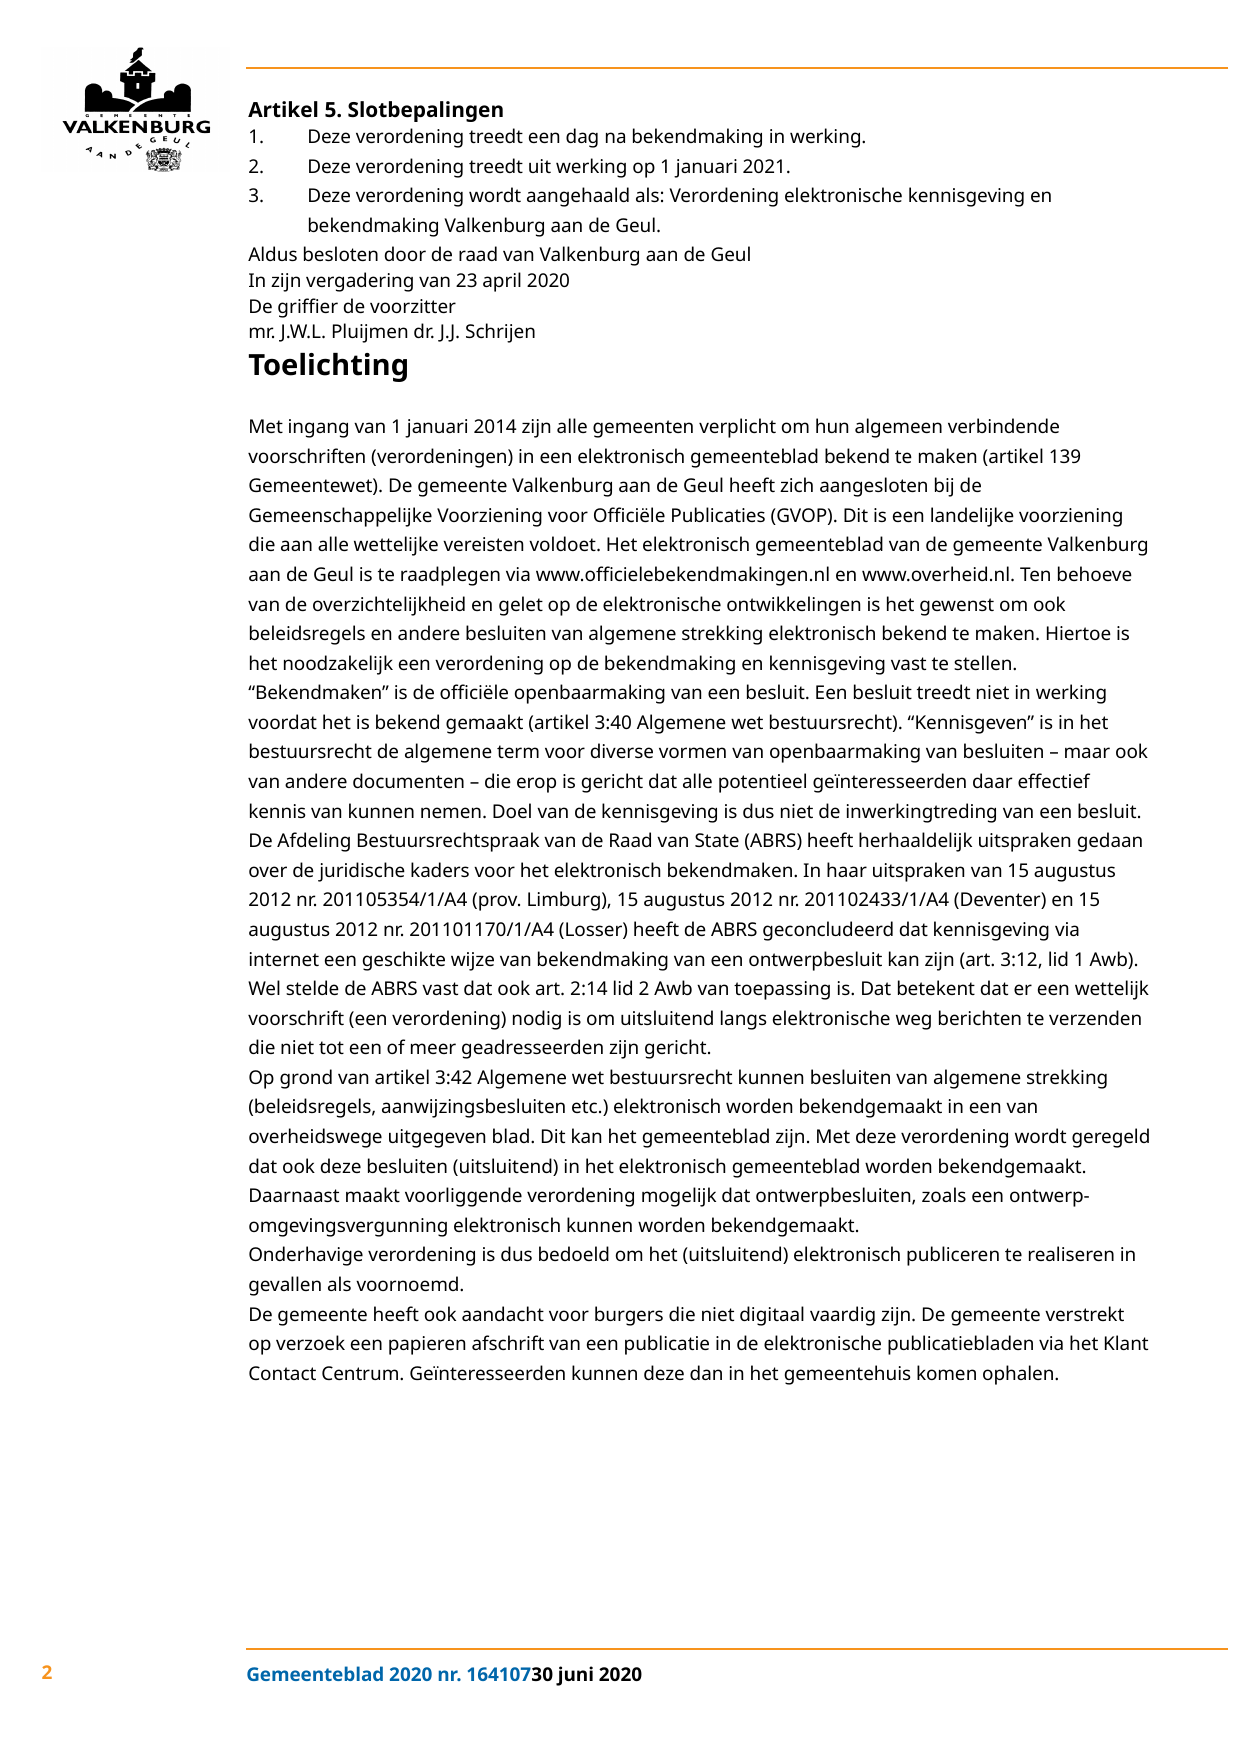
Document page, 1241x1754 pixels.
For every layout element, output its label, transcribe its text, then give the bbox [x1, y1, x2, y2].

list Deze verordening treedt een dag na bekendmaking in werking. [248, 123, 1152, 149]
text Aldus besloten door de raad van Valkenburg aan de Geul [248, 242, 1152, 267]
text De Afdeling Bestuursrechtspraak van de Raad van State (ABRS) heeft herhaaldelijk uitspraken gedaan over de juridische kaders voor het elektronisch bekendmaken. In haar uitspraken van 15 augustus 2012 nr. 201105354/1/A4 (prov. Limburg), 15 augustus 2012 nr. 201102433/1/A4 (Deventer) en 15 augustus 2012 nr. 201101170/1/A4 (Losser) heeft de ABRS geconcludeerd dat kennisgeving via internet een geschikte wijze van bekendmaking van een ontwerpbesluit kan zijn (art. 3:12, lid 1 Awb). Wel stelde de ABRS vast dat ook art. 2:14 lid 2 Awb van toepassing is. Dat betekent dat er een wettelijk voorschrift (een verordening) nodig is om uitsluitend langs elektronische weg berichten te verzenden die niet tot een of meer geadresseerden zijn gericht. [248, 827, 1152, 1060]
text Toelichting [248, 344, 1152, 384]
text In zijn vergadering van 23 april 2020 [248, 267, 1152, 293]
text Onderhavige verordening is dus bedoeld om het (uitsluitend) elektronisch publiceren te realiseren in gevallen als voornoemd. [248, 1242, 1152, 1297]
text De griffier de voorzitter [248, 293, 1152, 319]
list Deze verordening treedt uit werking op 1 januari 2021. [248, 153, 1152, 178]
list Deze verordening wordt aangehaald als: Verordening elektronische kennisgeving en bekendmaking Valkenburg aan de Geul. [248, 182, 1152, 238]
text mr. J.W.L. Pluijmen dr. J.J. Schrijen [248, 319, 1152, 344]
text “Bekendmaken” is de officiële openbaarmaking van een besluit. Een besluit treedt niet in werking voordat het is bekend gemaakt (artikel 3:40 Algemene wet bestuursrecht). “Kennisgeven” is in het bestuursrecht de algemene term voor diverse vormen van openbaarmaking van besluiten – maar ook van andere documenten – die erop is gericht dat alle potentieel geïnteresseerden daar effectief kennis van kunnen nemen. Doel van de kennisgeving is dus niet de inwerkingtreding van een besluit. [248, 679, 1152, 824]
text De gemeente heeft ook aandacht voor burgers die niet digitaal vaardig zijn. De gemeente verstrekt op verzoek een papieren afschrift van een publicatie in de elektronische publicatiebladen via het Klant Contact Centrum. Geïnteresseerden kunnen deze dan in het gemeentehuis komen ophalen. [248, 1301, 1152, 1386]
picture [41, 47, 231, 172]
text Op grond van artikel 3:42 Algemene wet bestuursrecht kunnen besluiten van algemene strekking (beleidsregels, aanwijzingsbesluiten etc.) elektronisch worden bekendgemaakt in een van overheidswege uitgegeven blad. Dit kan het gemeenteblad zijn. Met deze verordening wordt geregeld dat ook deze besluiten (uitsluitend) in het elektronisch gemeenteblad worden bekendgemaakt. Daarnaast maakt voorliggende verordening mogelijk dat ontwerpbesluiten, zoals een ontwerp-omgevingsvergunning elektronisch kunnen worden bekendgemaakt. [248, 1064, 1152, 1238]
text Artikel 5. Slotbepalingen [248, 95, 1152, 123]
text Met ingang van 1 januari 2014 zijn alle gemeenten verplicht om hun algemeen verbindende voorschriften (verordeningen) in een elektronisch gemeenteblad bekend te maken (artikel 139 Gemeentewet). De gemeente Valkenburg aan de Geul heeft zich aangesloten bij de Gemeenschappelijke Voorziening voor Officiële Publicaties (GVOP). Dit is een landelijke voorziening die aan alle wettelijke vereisten voldoet. Het elektronisch gemeenteblad van de gemeente Valkenburg aan de Geul is te raadplegen via www.officielebekendmakingen.nl en www.overheid.nl. Ten behoeve van de overzichtelijkheid en gelet op de elektronische ontwikkelingen is het gewenst om ook beleidsregels en andere besluiten van algemene strekking elektronisch bekend te maken. Hiertoe is het noodzakelijk een verordening op de bekendmaking en kennisgeving vast te stellen. [248, 413, 1152, 676]
